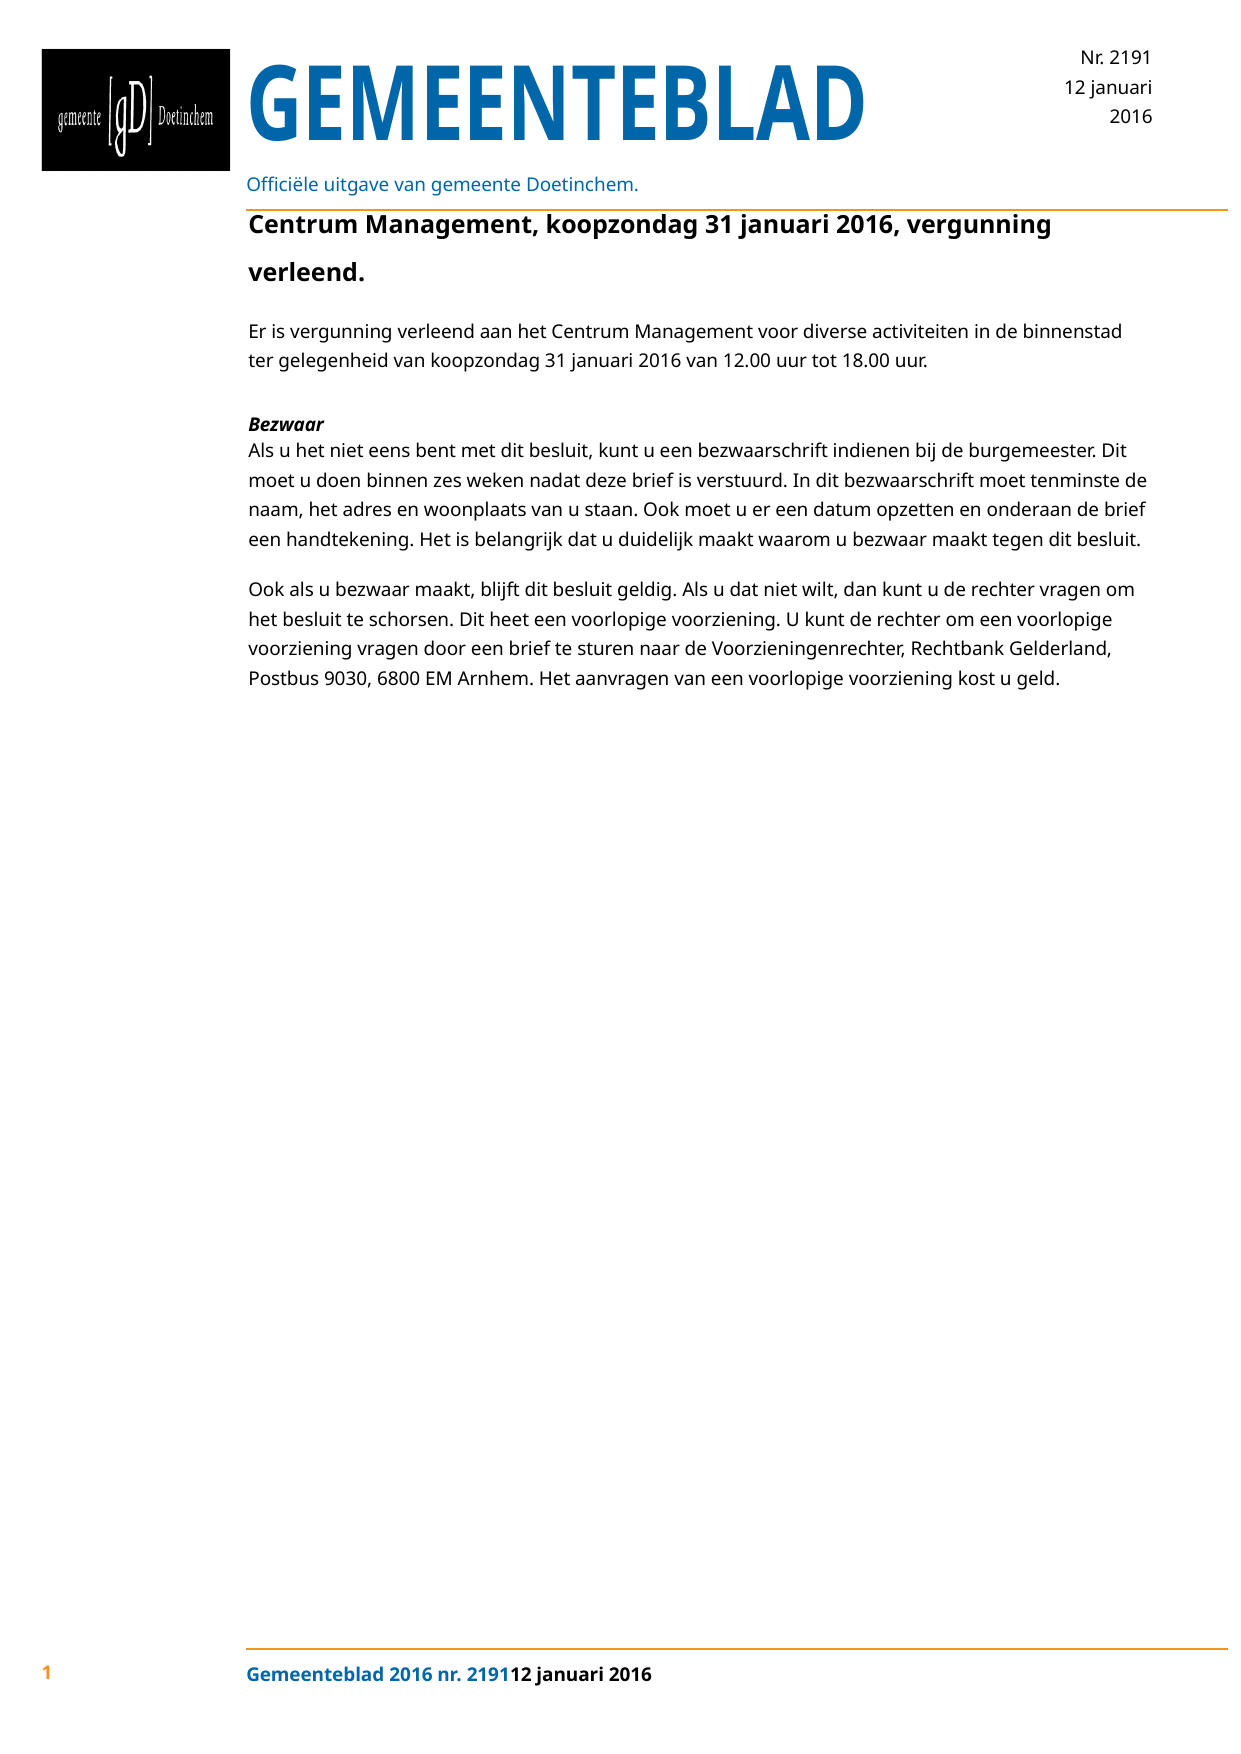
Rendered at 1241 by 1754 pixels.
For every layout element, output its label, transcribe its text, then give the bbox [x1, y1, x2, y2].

text Er is vergunning verleend aan het Centrum Management voor diverse activiteiten in de binnenstad ter gelegenheid van koopzondag 31 januari 2016 van 12.00 uur tot 18.00 uur. [248, 318, 1152, 373]
text Als u het niet eens bent met dit besluit, kunt u een bezwaarschrift indienen bij de burgemeester. Dit moet u doen binnen zes weken nadat deze brief is verstuurd. In dit bezwaarschrift moet tenminste de naam, het adres en woonplaats van u staan. Ook moet u er een datum opzetten en onderaan de brief een handtekening. Het is belangrijk dat u duidelijk maakt waarom u bezwaar maakt tegen dit besluit. [248, 437, 1152, 552]
text Ook als u bezwaar maakt, blijft dit besluit geldig. Als u dat niet wilt, dan kunt u de rechter vragen om het besluit te schorsen. Dit heet een voorlopige voorziening. U kunt de rechter om een voorlopige voorziening vragen door een brief te sturen naar de Voorzieningenrechter, Rechtbank Gelderland, Postbus 9030, 6800 EM Arnhem. Het aanvragen van een voorlopige voorziening kost u geld. [248, 576, 1152, 691]
text Centrum Management, koopzondag 31 januari 2016, vergunning verleend. [248, 211, 1152, 288]
text Bezwaar [248, 411, 1152, 437]
picture [41, 47, 231, 172]
